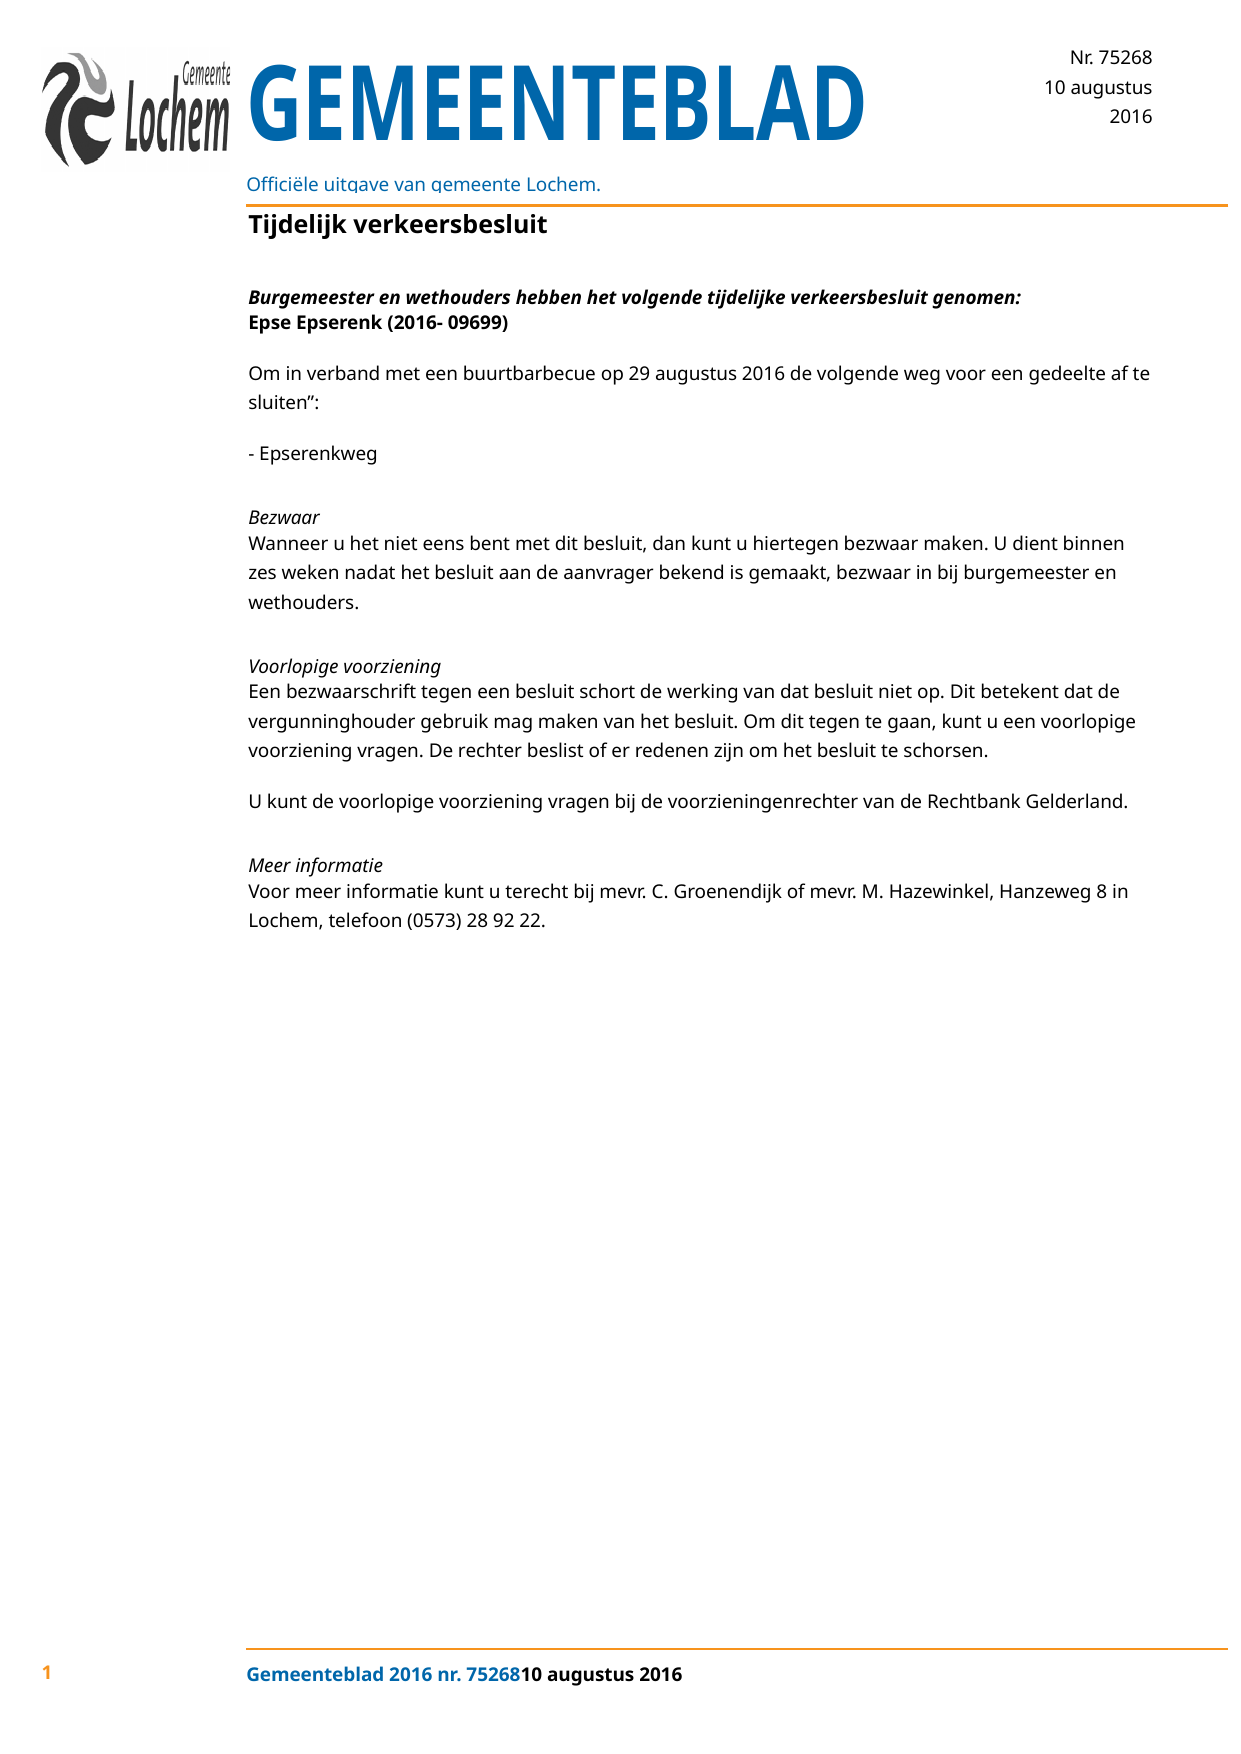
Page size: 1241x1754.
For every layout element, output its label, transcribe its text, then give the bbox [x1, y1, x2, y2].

text U kunt de voorlopige voorziening vragen bij de voorzieningenrechter van de Rechtbank Gelderland. [248, 788, 1152, 814]
picture [41, 47, 231, 172]
text - Epserenkweg [248, 440, 1152, 466]
text Een bezwaarschrift tegen een besluit schort de werking van dat besluit niet op. Dit betekent dat de vergunninghouder gebruik mag maken van het besluit. Om dit tegen te gaan, kunt u een voorlopige voorziening vragen. De rechter beslist of er redenen zijn om het besluit te schorsen. [248, 678, 1152, 763]
text Voor meer informatie kunt u terecht bij mevr. C. Groenendijk of mevr. M. Hazewinkel, Hanzeweg 8 in Lochem, telefoon (0573) 28 92 22. [248, 878, 1152, 933]
text Om in verband met een buurtbarbecue op 29 augustus 2016 de volgende weg voor een gedeelte af te sluiten”: [248, 360, 1152, 415]
text Bezwaar [248, 504, 1152, 530]
text Tijdelijk verkeersbesluit [248, 207, 1152, 241]
text Burgemeester en wethouders hebben het volgende tijdelijke verkeersbesluit genomen: [248, 284, 1152, 309]
text Meer informatie [248, 852, 1152, 878]
text Wanneer u het niet eens bent met dit besluit, dan kunt u hiertegen bezwaar maken. U dient binnen zes weken nadat het besluit aan de aanvrager bekend is gemaakt, bezwaar in bij burgemeester en wethouders. [248, 530, 1152, 614]
text Voorlopige voorziening [248, 653, 1152, 678]
text Epse Epserenk (2016- 09699) [248, 309, 1152, 335]
